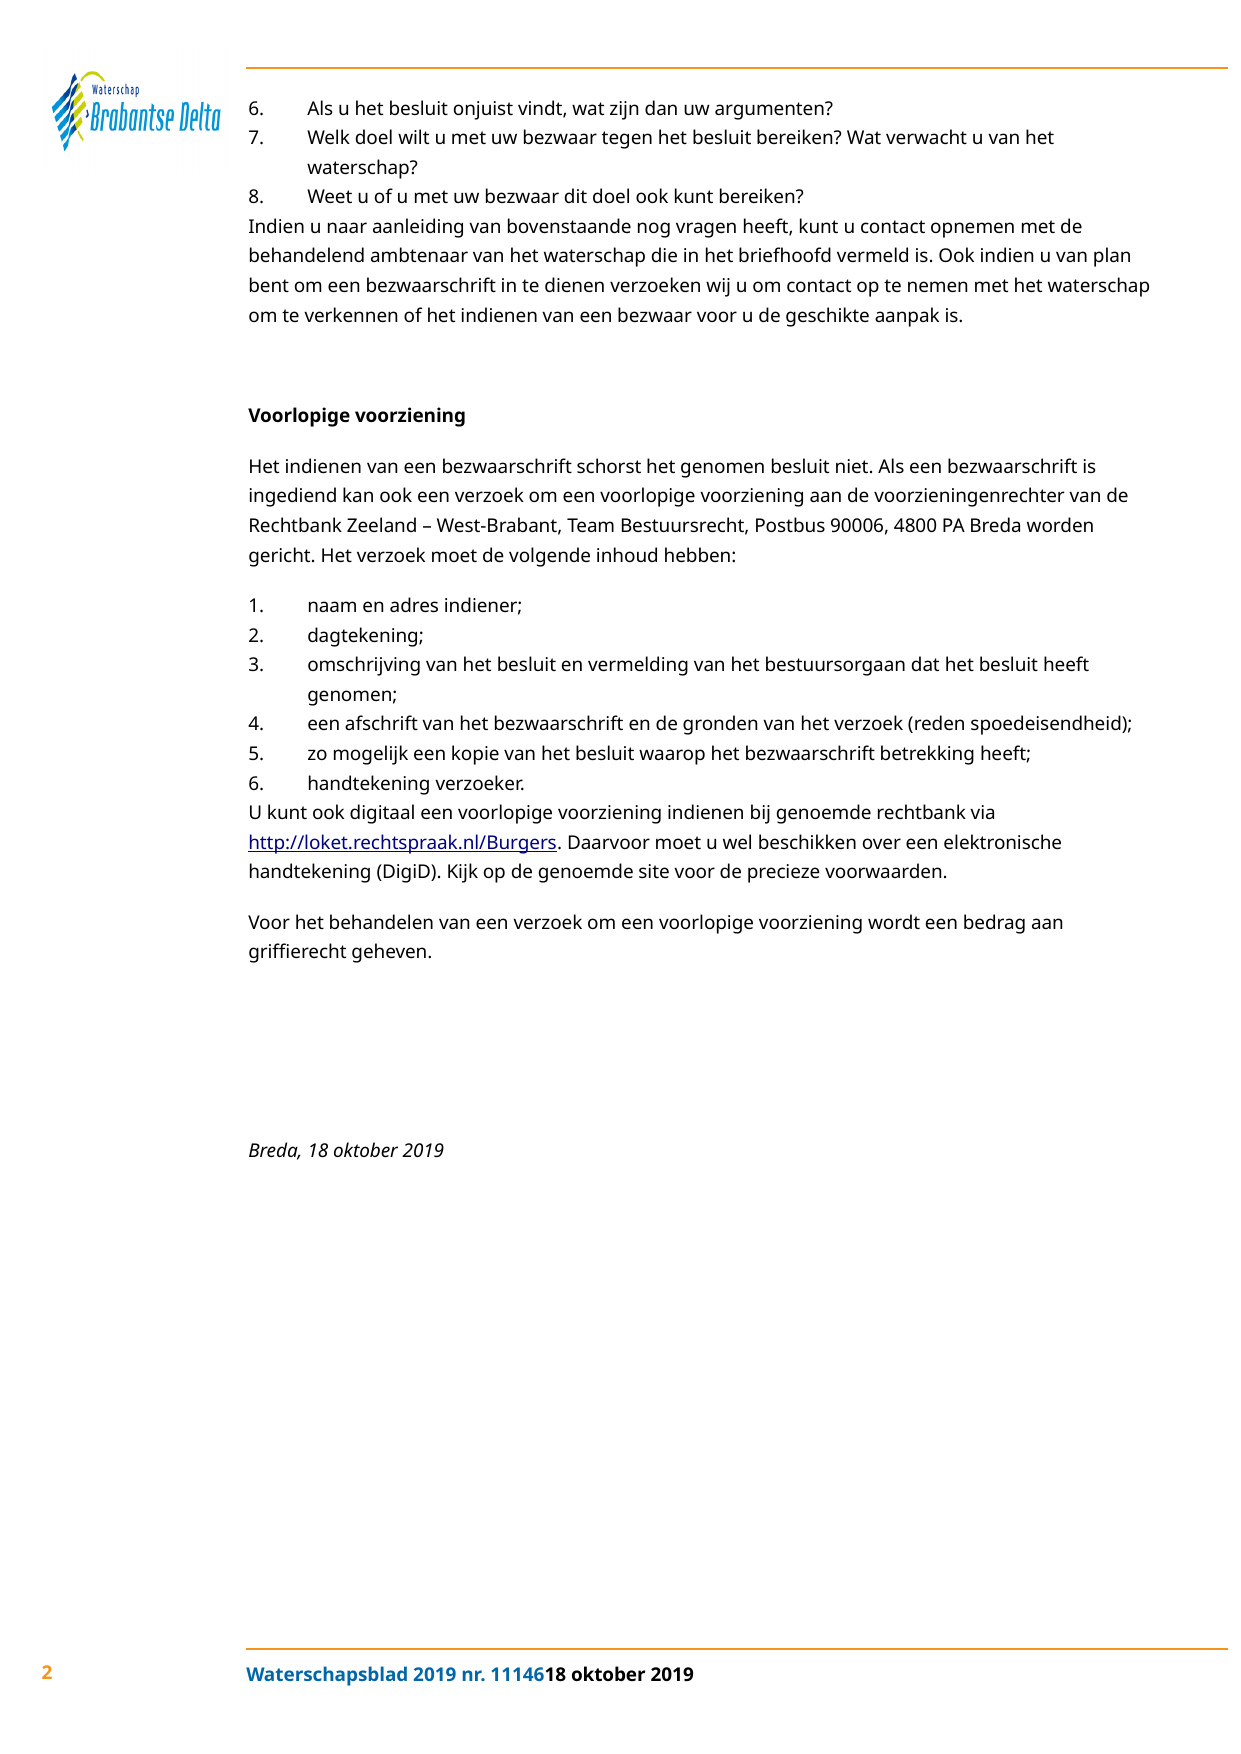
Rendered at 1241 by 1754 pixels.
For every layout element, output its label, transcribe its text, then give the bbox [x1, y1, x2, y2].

list naam en adres indiener; [248, 592, 1152, 618]
text Indien u naar aanleiding van bovenstaande nog vragen heeft, kunt u contact opnemen met de behandelend ambtenaar van het waterschap die in het briefhoofd vermeld is. Ook indien u van plan bent om een bezwaarschrift in te dienen verzoeken wij u om contact op te nemen met het waterschap om te verkennen of het indienen van een bezwaar voor u de geschikte aanpak is. [248, 213, 1152, 328]
text Breda, 18 oktober 2019 [248, 1138, 1152, 1163]
list zo mogelijk een kopie van het besluit waarop het bezwaarschrift betrekking heeft; [248, 740, 1152, 766]
list dagtekening; [248, 622, 1152, 648]
text Voor het behandelen van een verzoek om een voorlopige voorziening wordt een bedrag aan griffierecht geheven. [248, 909, 1152, 964]
list Als u het besluit onjuist vindt, wat zijn dan uw argumenten? [248, 95, 1152, 121]
picture [41, 47, 231, 172]
list Welk doel wilt u met uw bezwaar tegen het besluit bereiken? Wat verwacht u van het waterschap? [248, 124, 1152, 180]
list omschrijving van het besluit en vermelding van het bestuursorgaan dat het besluit heeft genomen; [248, 651, 1152, 707]
list handtekening verzoeker. [248, 770, 1152, 796]
text Voorlopige voorziening [248, 403, 1152, 428]
list een afschrift van het bezwaarschrift en de gronden van het verzoek (reden spoedeisendheid); [248, 711, 1152, 736]
text Het indienen van een bezwaarschrift schorst het genomen besluit niet. Als een bezwaarschrift is ingediend kan ook een verzoek om een voorlopige voorziening aan de voorzieningenrechter van de Rechtbank Zeeland – West-Brabant, Team Bestuursrecht, Postbus 90006, 4800 PA Breda worden gericht. Het verzoek moet de volgende inhoud hebben: [248, 453, 1152, 568]
text U kunt ook digitaal een voorlopige voorziening indienen bij genoemde rechtbank via http://loket.rechtspraak.nl/Burgers. Daarvoor moet u wel beschikken over een elektronische handtekening (DigiD). Kijk op de genoemde site voor de precieze voorwaarden. [248, 799, 1152, 884]
list Weet u of u met uw bezwaar dit doel ook kunt bereiken? [248, 183, 1152, 209]
